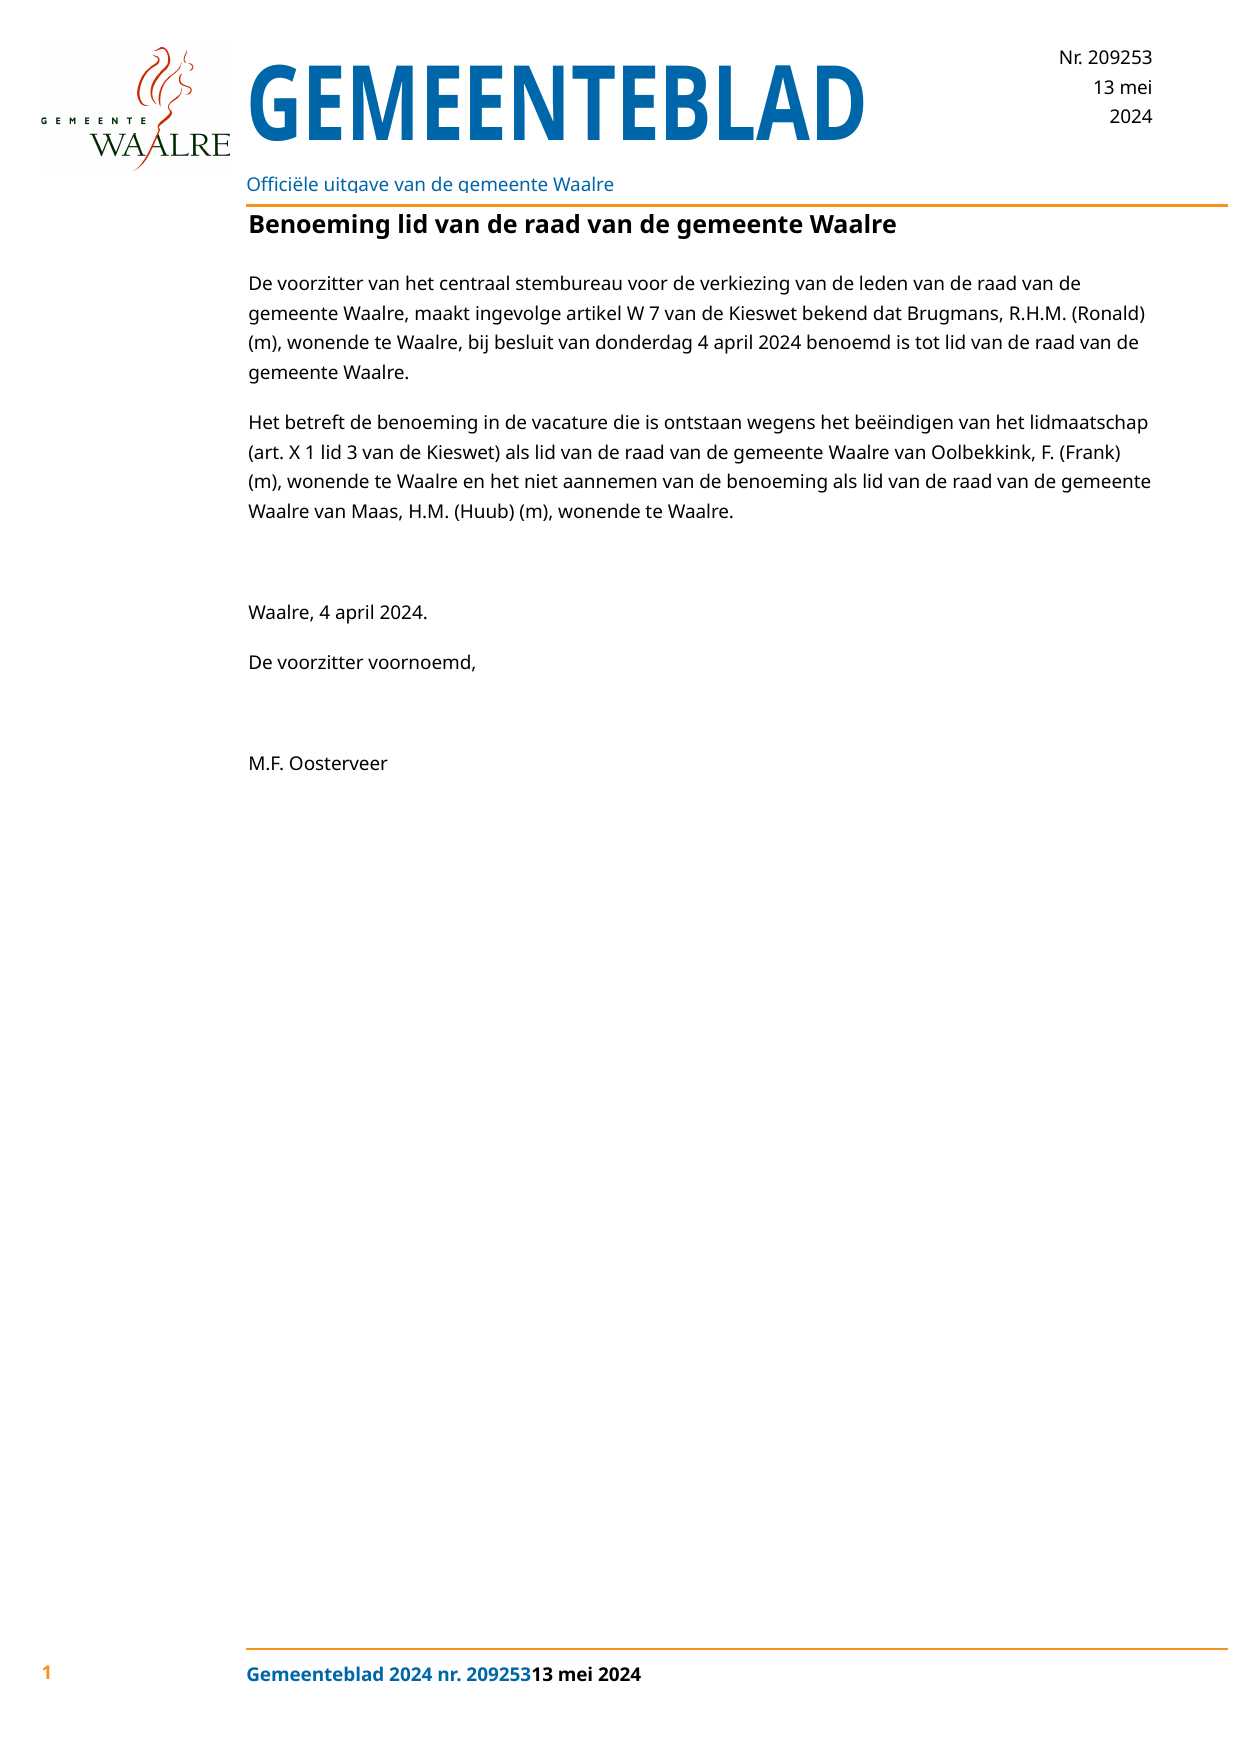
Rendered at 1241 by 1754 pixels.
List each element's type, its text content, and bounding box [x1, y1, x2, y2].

text De voorzitter voornoemd, [248, 649, 1152, 675]
text Het betreft de benoeming in de vacature die is ontstaan wegens het beëindigen van het lidmaatschap (art. X 1 lid 3 van de Kieswet) als lid van de raad van de gemeente Waalre van Oolbekkink, F. (Frank) (m), wonende te Waalre en het niet aannemen van de benoeming als lid van de raad van de gemeente Waalre van Maas, H.M. (Huub) (m), wonende te Waalre. [248, 409, 1152, 524]
text Waalre, 4 april 2024. [248, 599, 1152, 625]
text M.F. Oosterveer [248, 750, 1152, 776]
picture [41, 47, 231, 172]
text De voorzitter van het centraal stembureau voor de verkiezing van de leden van de raad van de gemeente Waalre, maakt ingevolge artikel W 7 van de Kieswet bekend dat Brugmans, R.H.M. (Ronald) (m), wonende te Waalre, bij besluit van donderdag 4 april 2024 benoemd is tot lid van de raad van de gemeente Waalre. [248, 270, 1152, 385]
text Benoeming lid van de raad van de gemeente Waalre [248, 207, 1152, 241]
